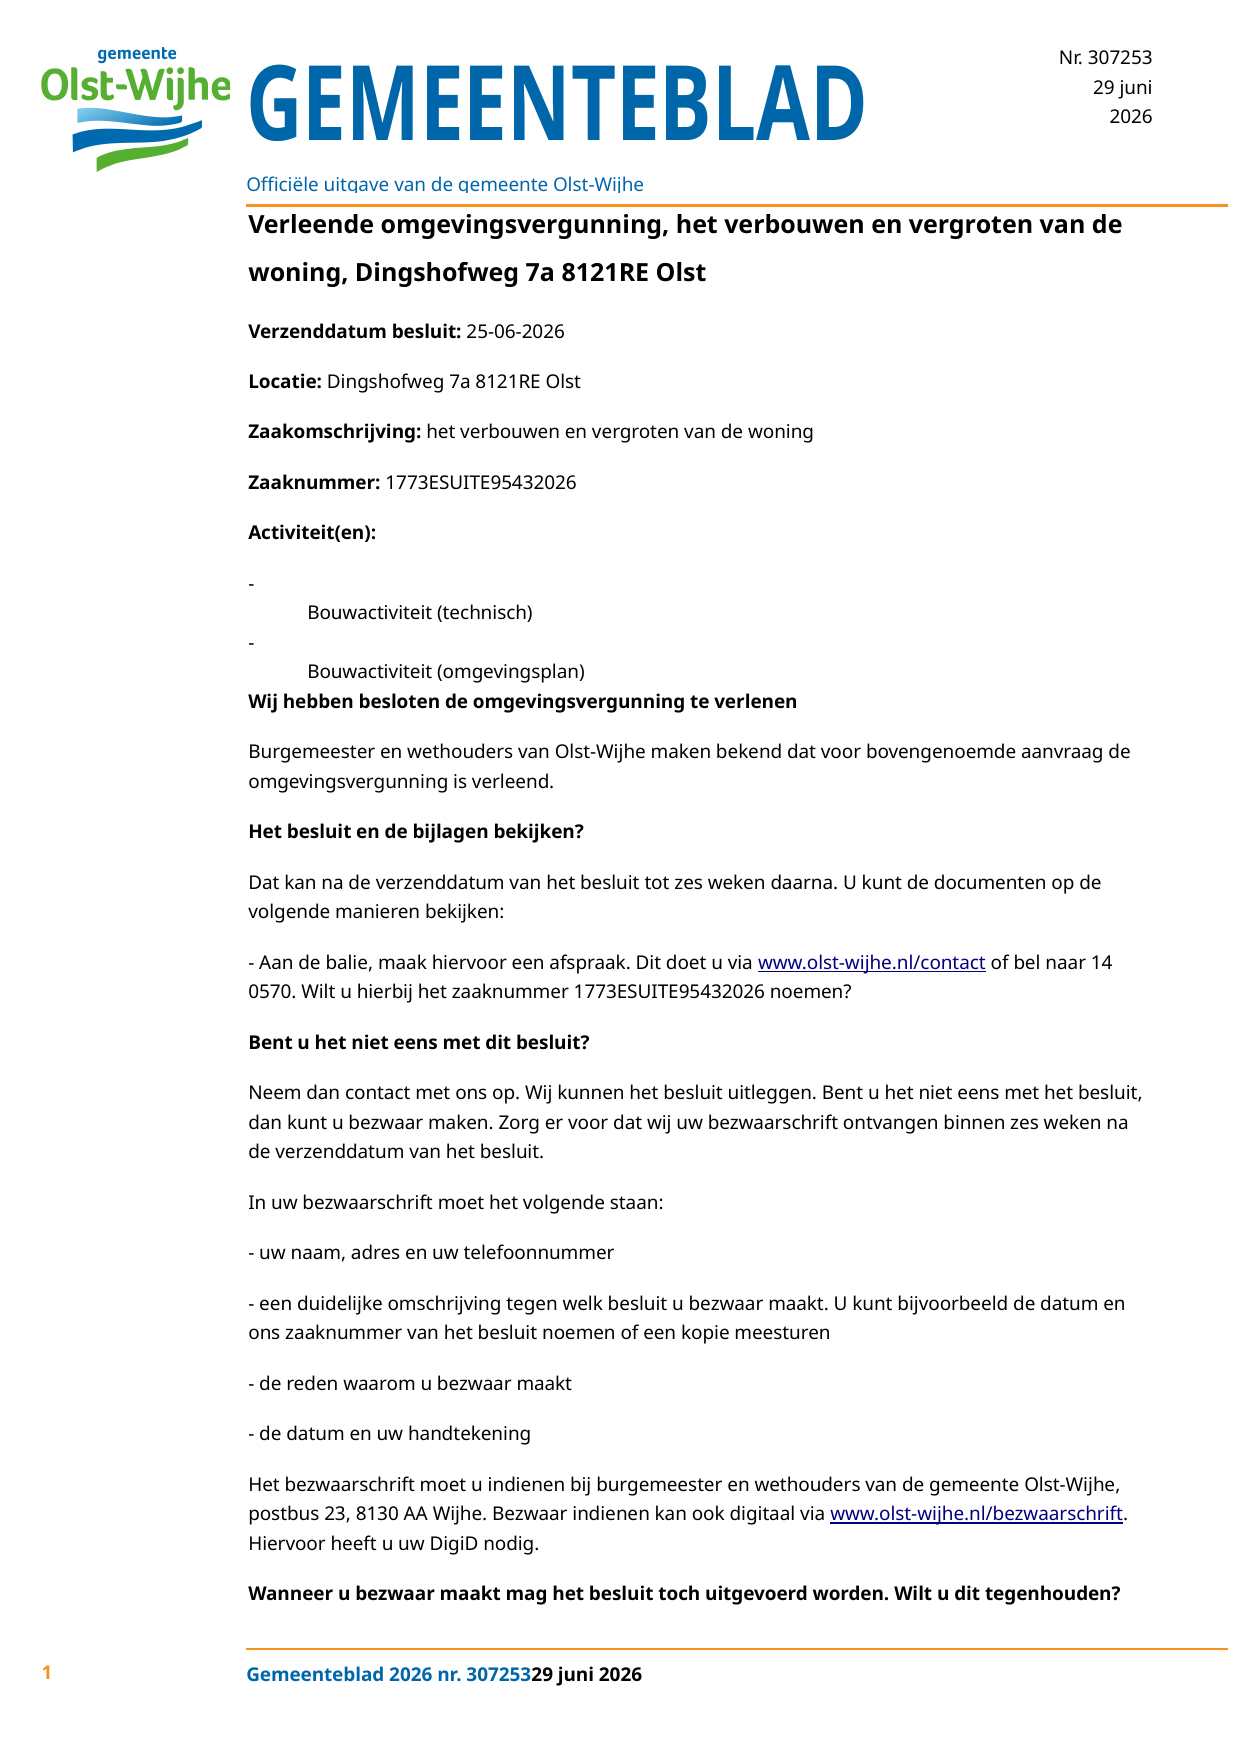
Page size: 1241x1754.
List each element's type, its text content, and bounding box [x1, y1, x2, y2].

text Activiteit(en): [248, 519, 1152, 545]
text Het bezwaarschrift moet u indienen bij burgemeester en wethouders van de gemeente Olst-Wijhe, postbus 23, 8130 AA Wijhe. Bezwaar indienen kan ook digitaal via www.olst-wijhe.nl/bezwaarschrift. Hiervoor heeft u uw DigiD nodig. [248, 1471, 1152, 1556]
text Het besluit en de bijlagen bekijken? [248, 819, 1152, 844]
list Bouwactiviteit (omgevingsplan) [248, 659, 1152, 684]
text Verleende omgevingsvergunning, het verbouwen en vergroten van de woning, Dingshofweg 7a 8121RE Olst [248, 207, 1152, 288]
text - Aan de balie, maak hiervoor een afspraak. Dit doet u via www.olst-wijhe.nl/contact of bel naar 14 0570. Wilt u hierbij het zaaknummer 1773ESUITE95432026 noemen? [248, 949, 1152, 1004]
text - de reden waarom u bezwaar maakt [248, 1370, 1152, 1396]
text Bent u het niet eens met dit besluit? [248, 1029, 1152, 1055]
picture [41, 47, 231, 172]
text Wanneer u bezwaar maakt mag het besluit toch uitgevoerd worden. Wilt u dit tegenhouden? [248, 1580, 1152, 1606]
text - de datum en uw handtekening [248, 1420, 1152, 1446]
text Locatie: Dingshofweg 7a 8121RE Olst [248, 368, 1152, 394]
text Neem dan contact met ons op. Wij kunnen het besluit uitleggen. Bent u het niet eens met het besluit, dan kunt u bezwaar maken. Zorg er voor dat wij uw bezwaarschrift ontvangen binnen zes weken na de verzenddatum van het besluit. [248, 1079, 1152, 1164]
text In uw bezwaarschrift moet het volgende staan: [248, 1189, 1152, 1215]
text Burgemeester en wethouders van Olst-Wijhe maken bekend dat voor bovengenoemde aanvraag de omgevingsvergunning is verleend. [248, 739, 1152, 794]
list Bouwactiviteit (technisch) [248, 599, 1152, 625]
text Dat kan na de verzenddatum van het besluit tot zes weken daarna. U kunt de documenten op de volgende manieren bekijken: [248, 869, 1152, 924]
text Zaakomschrijving: het verbouwen en vergroten van de woning [248, 419, 1152, 444]
text - uw naam, adres en uw telefoonnummer [248, 1239, 1152, 1265]
text Wij hebben besloten de omgevingsvergunning te verlenen [248, 688, 1152, 714]
text Zaaknummer: 1773ESUITE95432026 [248, 469, 1152, 495]
text - een duidelijke omschrijving tegen welk besluit u bezwaar maakt. U kunt bijvoorbeeld de datum en ons zaaknummer van het besluit noemen of een kopie meesturen [248, 1290, 1152, 1345]
text Verzenddatum besluit: 25-06-2026 [248, 318, 1152, 344]
